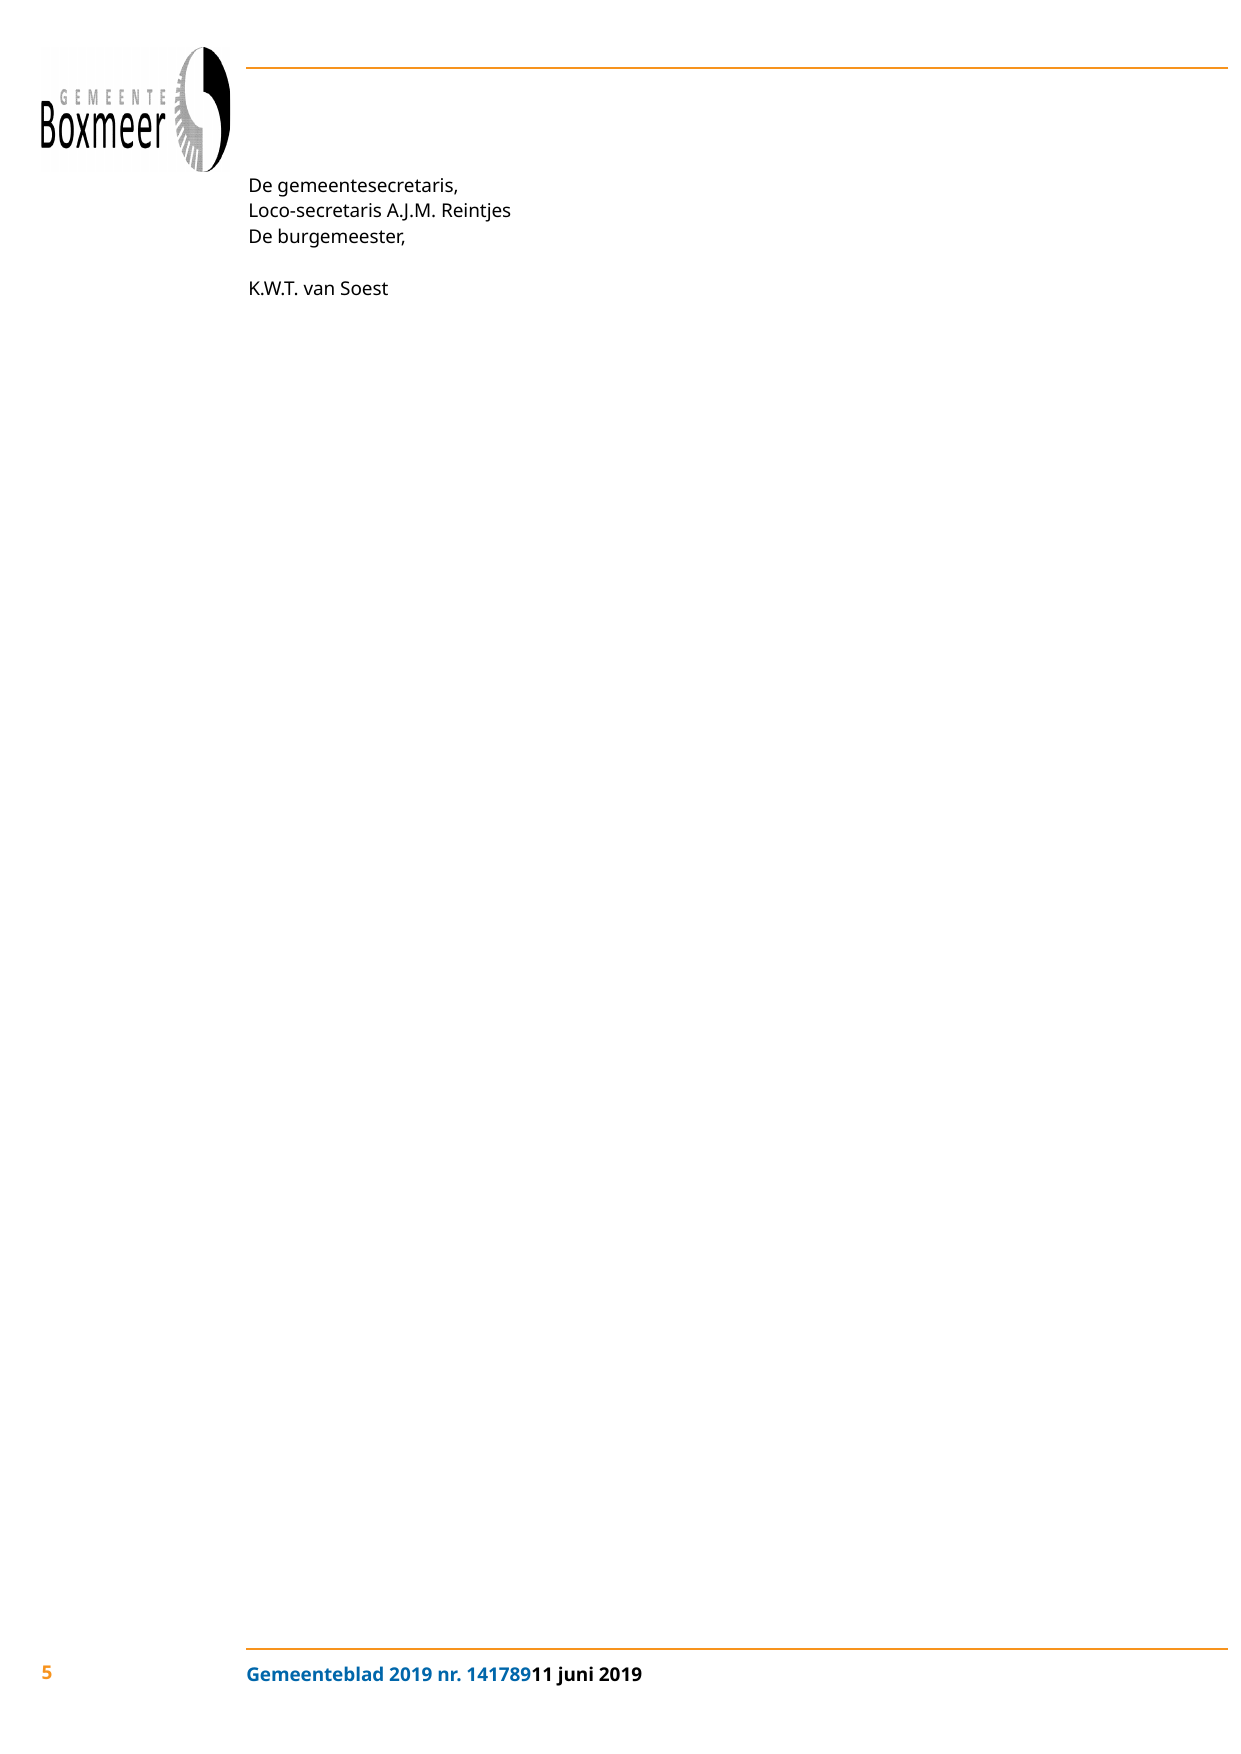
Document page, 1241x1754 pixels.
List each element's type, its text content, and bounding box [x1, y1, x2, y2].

text De gemeentesecretaris, [248, 172, 1152, 198]
text De burgemeester, [248, 223, 1152, 249]
picture [41, 47, 231, 172]
text K.W.T. van Soest [248, 275, 1152, 301]
text Loco-secretaris A.J.M. Reintjes [248, 198, 1152, 223]
